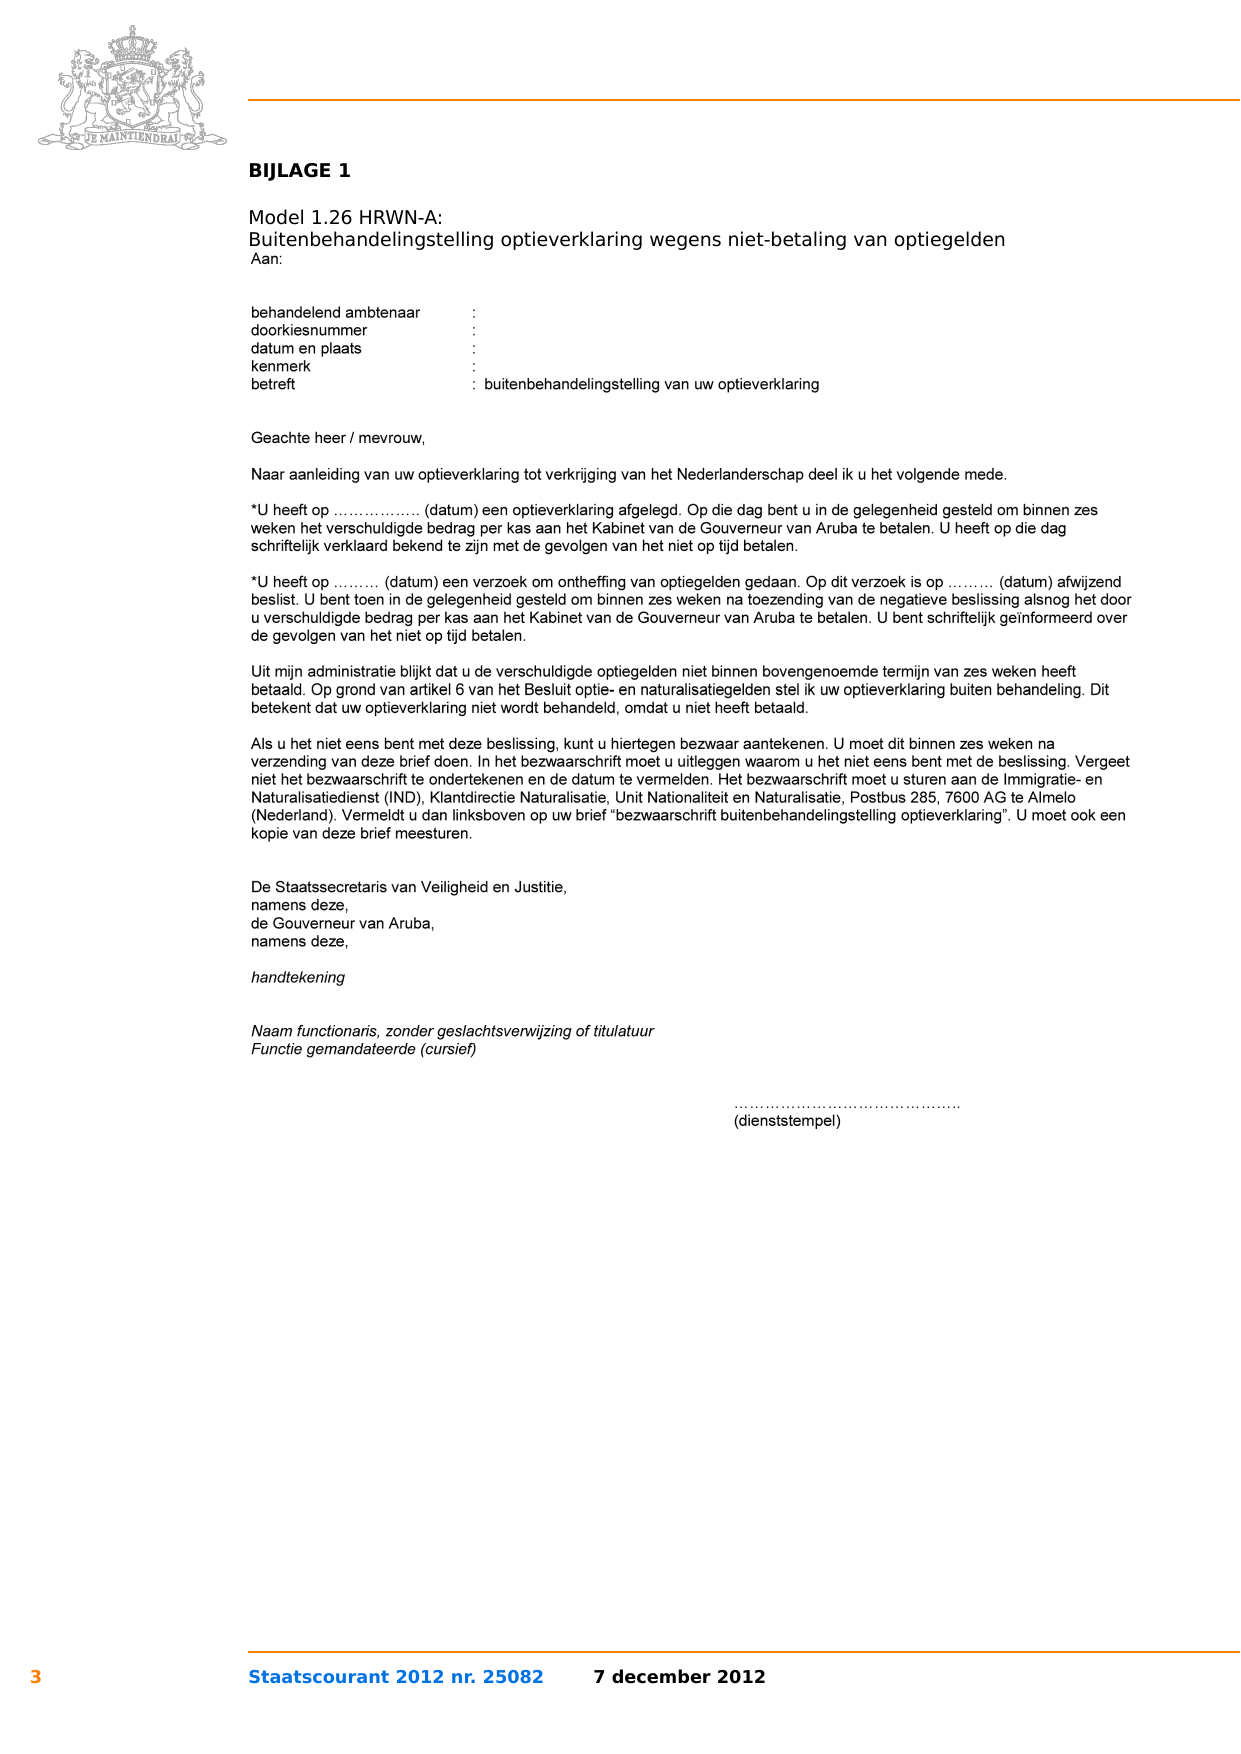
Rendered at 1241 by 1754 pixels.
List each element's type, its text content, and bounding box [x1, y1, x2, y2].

picture [38, 25, 227, 150]
text Buitenbehandelingstelling optieverklaring wegens niet-betaling van optiegelden [248, 229, 1163, 1131]
text Model 1.26 HRWN-A: [248, 207, 1163, 229]
subtitle BIJLAGE 1 [248, 160, 1163, 182]
picture [248, 250, 1134, 1131]
